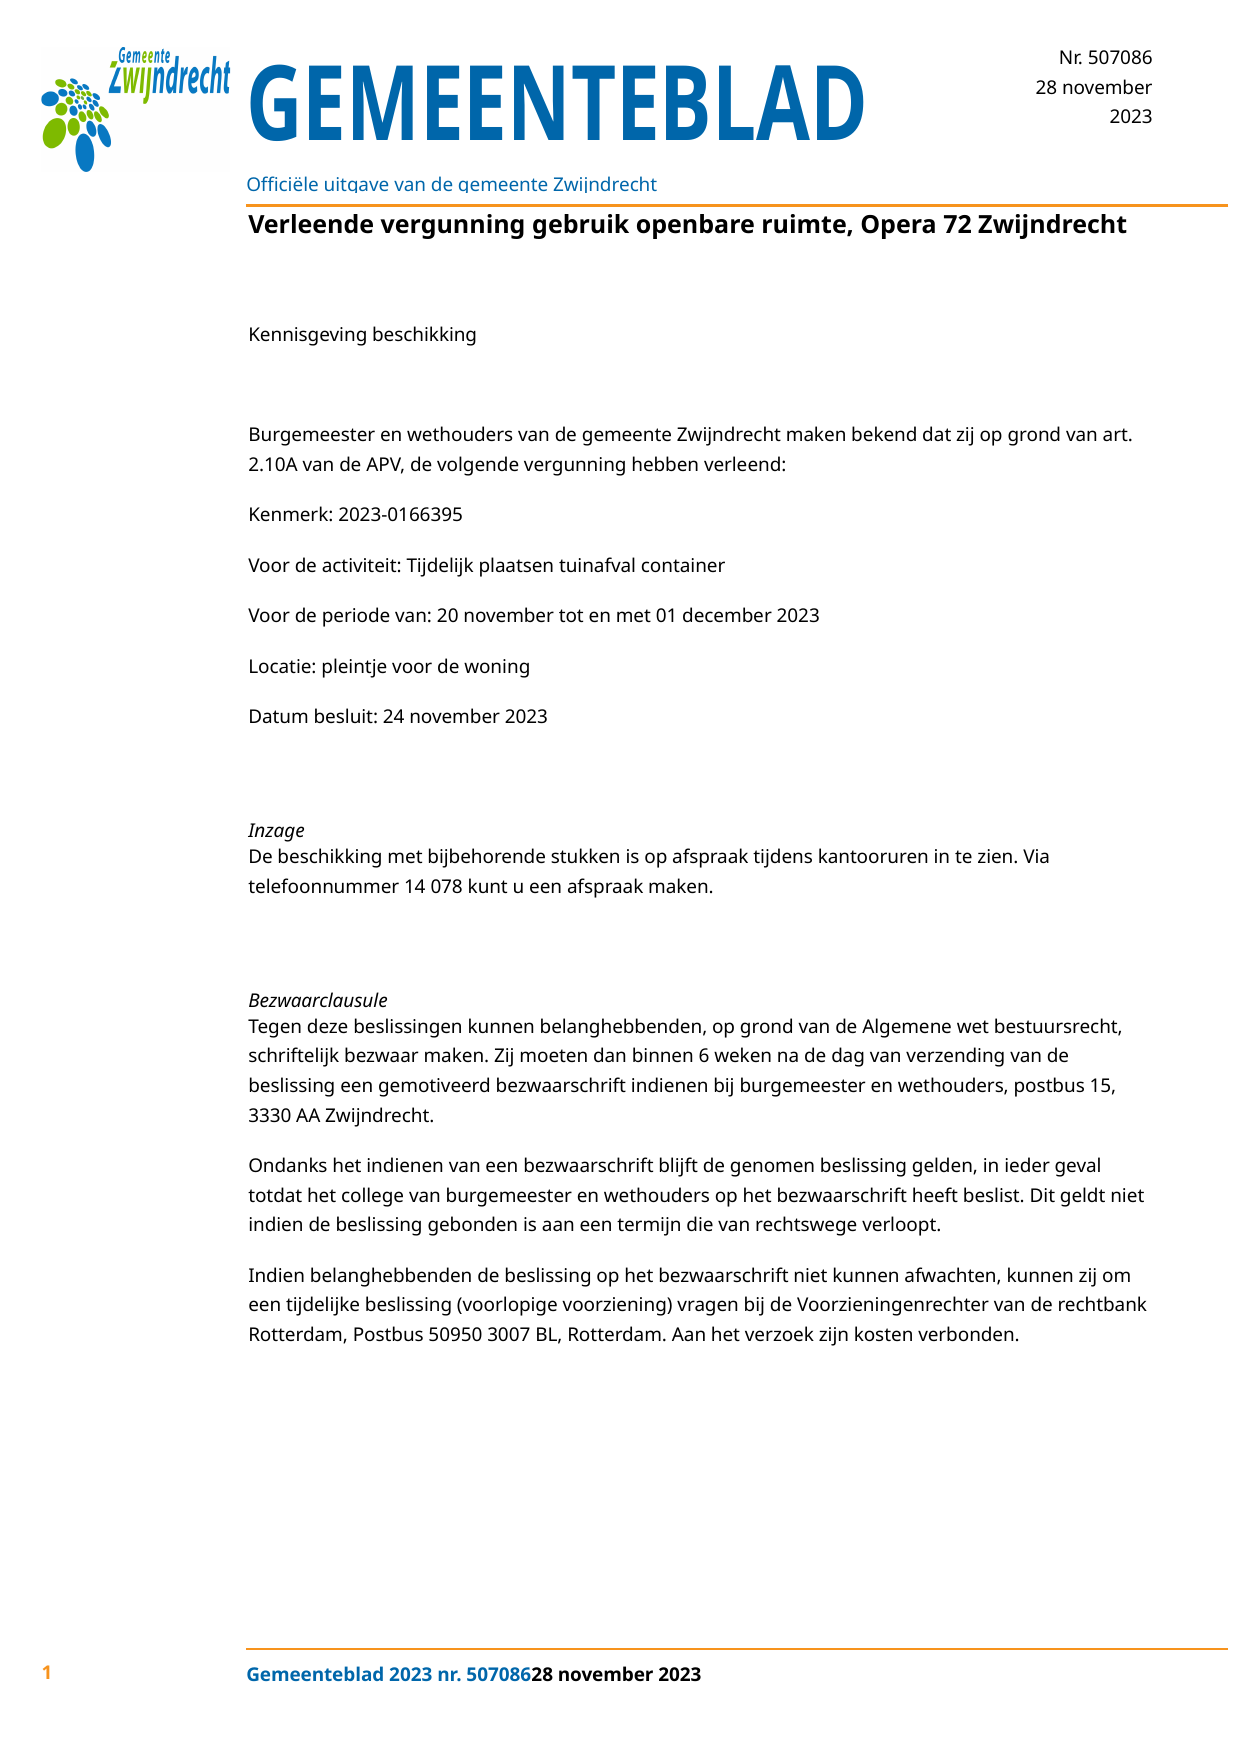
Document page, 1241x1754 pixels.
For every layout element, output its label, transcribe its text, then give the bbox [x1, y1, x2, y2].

text De beschikking met bijbehorende stukken is op afspraak tijdens kantooruren in te zien. Via telefoonnummer 14 078 kunt u een afspraak maken. [248, 843, 1152, 899]
text Burgemeester en wethouders van de gemeente Zwijndrecht maken bekend dat zij op grond van art. 2.10A van de APV, de volgende vergunning hebben verleend: [248, 422, 1152, 477]
text Kenmerk: 2023-0166395 [248, 502, 1152, 527]
text Locatie: pleintje voor de woning [248, 653, 1152, 678]
text Bezwaarclausule [248, 987, 1152, 1013]
text Indien belanghebbenden de beslissing op het bezwaarschrift niet kunnen afwachten, kunnen zij om een tijdelijke beslissing (voorlopige voorziening) vragen bij de Voorzieningenrechter van de rechtbank Rotterdam, Postbus 50950 3007 BL, Rotterdam. Aan het verzoek zijn kosten verbonden. [248, 1262, 1152, 1347]
text Inzage [248, 818, 1152, 843]
text Kennisgeving beschikking [248, 321, 1152, 346]
text Datum besluit: 24 november 2023 [248, 703, 1152, 729]
text Tegen deze beslissingen kunnen belanghebbenden, op grond van de Algemene wet bestuursrecht, schriftelijk bezwaar maken. Zij moeten dan binnen 6 weken na de dag van verzending van de beslissing een gemotiveerd bezwaarschrift indienen bij burgemeester en wethouders, postbus 15, 3330 AA Zwijndrecht. [248, 1013, 1152, 1127]
text Ondanks het indienen van een bezwaarschrift blijft de genomen beslissing gelden, in ieder geval totdat het college van burgemeester en wethouders op het bezwaarschrift heeft beslist. Dit geldt niet indien de beslissing gebonden is aan een termijn die van rechtswege verloopt. [248, 1152, 1152, 1237]
text Voor de activiteit: Tijdelijk plaatsen tuinafval container [248, 552, 1152, 578]
text Verleende vergunning gebruik openbare ruimte, Opera 72 Zwijndrecht [248, 207, 1152, 241]
text Voor de periode van: 20 november tot en met 01 december 2023 [248, 602, 1152, 628]
picture [41, 47, 231, 172]
